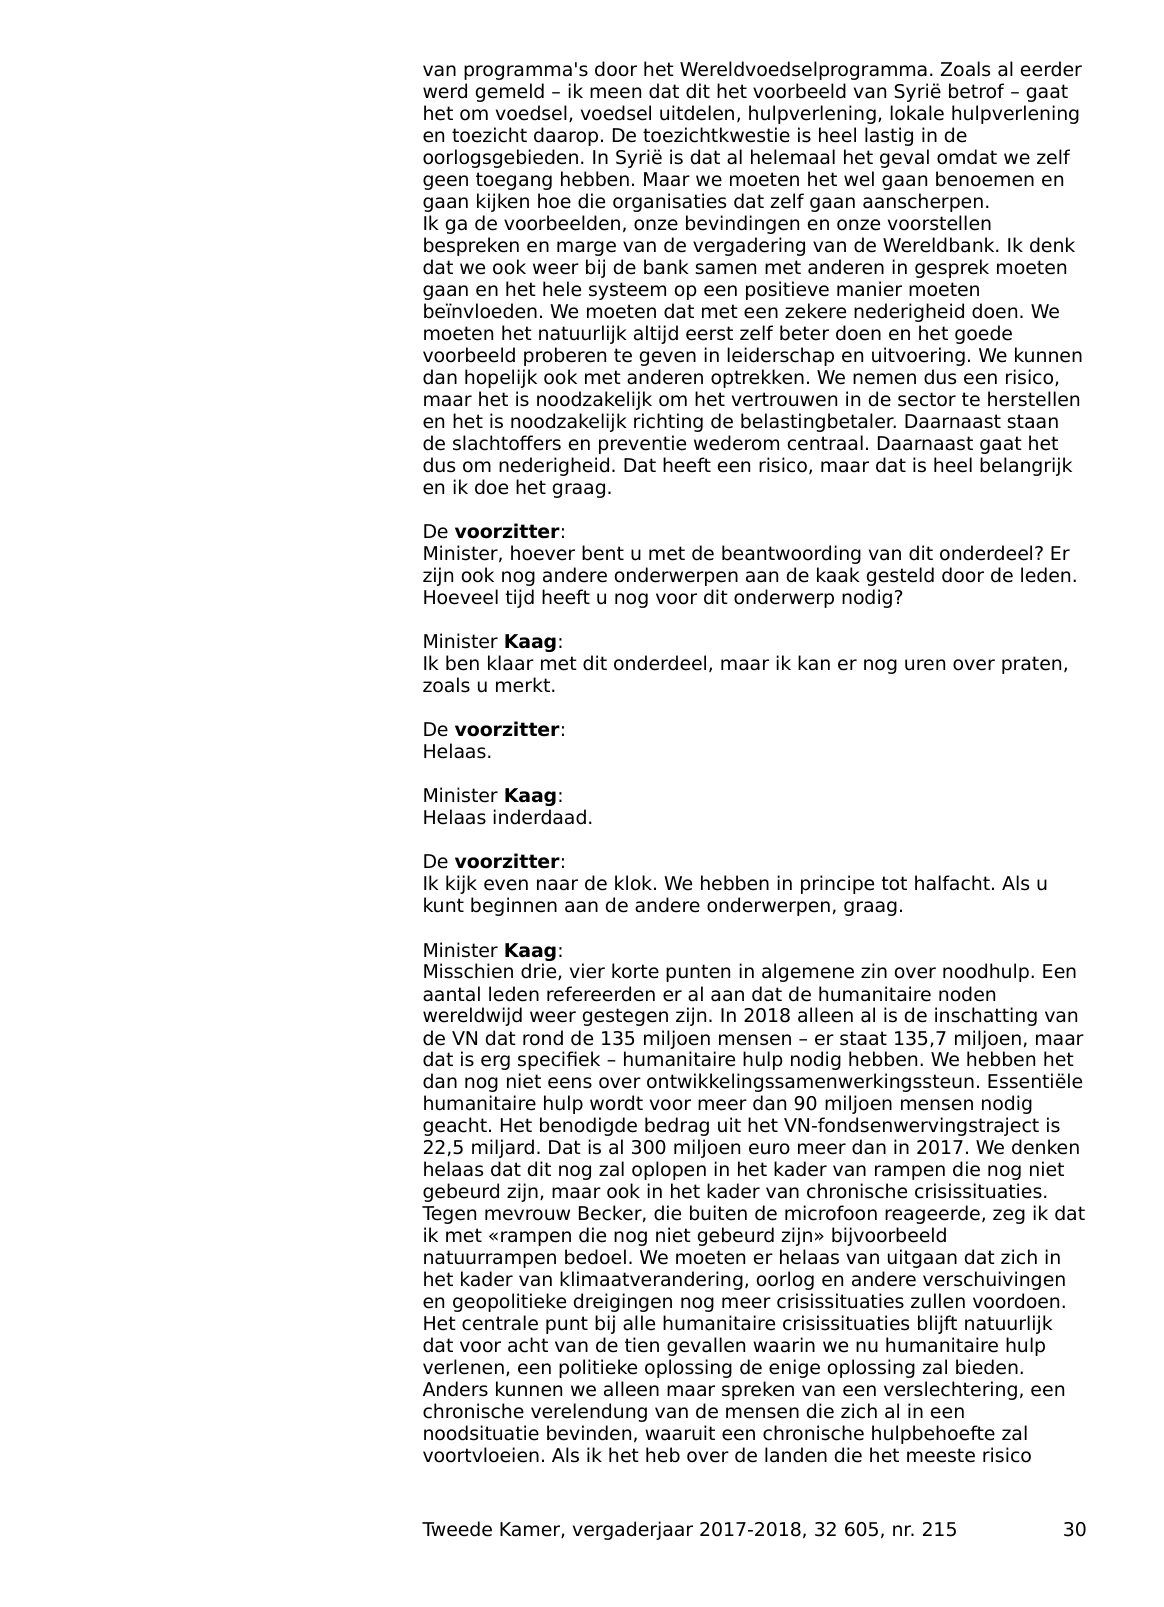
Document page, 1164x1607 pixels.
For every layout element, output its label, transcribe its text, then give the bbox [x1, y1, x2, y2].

text De voorzitter: [422, 851, 1087, 873]
text Minister, hoever bent u met de beantwoording van dit onderdeel? Er zijn ook nog andere onderwerpen aan de kaak gesteld door de leden. Hoeveel tijd heeft u nog voor dit onderwerp nodig? [422, 543, 1087, 609]
text Minister Kaag: [422, 939, 1087, 961]
text De voorzitter: [422, 521, 1087, 543]
text Helaas. [422, 741, 1087, 763]
text Minister Kaag: [422, 785, 1087, 807]
text De voorzitter: [422, 719, 1087, 741]
text Ik ga de voorbeelden, onze bevindingen en onze voorstellen bespreken en marge van de vergadering van de Wereldbank. Ik denk dat we ook weer bij de bank samen met anderen in gesprek moeten gaan en het hele systeem op een positieve manier moeten beïnvloeden. We moeten dat met een zekere nederigheid doen. We moeten het natuurlijk altijd eerst zelf beter doen en het goede voorbeeld proberen te geven in leiderschap en uitvoering. We kunnen dan hopelijk ook met anderen optrekken. We nemen dus een risico, maar het is noodzakelijk om het vertrouwen in de sector te herstellen en het is noodzakelijk richting de belastingbetaler. Daarnaast staan de slachtoffers en preventie wederom centraal. Daarnaast gaat het dus om nederigheid. Dat heeft een risico, maar dat is heel belangrijk en ik doe het graag. [422, 213, 1087, 499]
text van programma's door het Wereldvoedselprogramma. Zoals al eerder werd gemeld – ik meen dat dit het voorbeeld van Syrië betrof – gaat het om voedsel, voedsel uitdelen, hulpverlening, lokale hulpverlening en toezicht daarop. De toezichtkwestie is heel lastig in de oorlogsgebieden. In Syrië is dat al helemaal het geval omdat we zelf geen toegang hebben. Maar we moeten het wel gaan benoemen en gaan kijken hoe die organisaties dat zelf gaan aanscherpen. [422, 59, 1087, 213]
text Misschien drie, vier korte punten in algemene zin over noodhulp. Een aantal leden refereerden er al aan dat de humanitaire noden wereldwijd weer gestegen zijn. In 2018 alleen al is de inschatting van de VN dat rond de 135 miljoen mensen – er staat 135,7 miljoen, maar dat is erg specifiek – humanitaire hulp nodig hebben. We hebben het dan nog niet eens over ontwikkelingssamenwerkingssteun. Essentiële humanitaire hulp wordt voor meer dan 90 miljoen mensen nodig geacht. Het benodigde bedrag uit het VN-fondsenwervingstraject is 22,5 miljard. Dat is al 300 miljoen euro meer dan in 2017. We denken helaas dat dit nog zal oplopen in het kader van rampen die nog niet gebeurd zijn, maar ook in het kader van chronische crisissituaties. Tegen mevrouw Becker, die buiten de microfoon reageerde, zeg ik dat ik met «rampen die nog niet gebeurd zijn» bijvoorbeeld natuurrampen bedoel. We moeten er helaas van uitgaan dat zich in het kader van klimaatverandering, oorlog en andere verschuivingen en geopolitieke dreigingen nog meer crisissituaties zullen voordoen. Het centrale punt bij alle humanitaire crisissituaties blijft natuurlijk dat voor acht van de tien gevallen waarin we nu humanitaire hulp verlenen, een politieke oplossing de enige oplossing zal bieden. Anders kunnen we alleen maar spreken van een verslechtering, een chronische verelendung van de mensen die zich al in een noodsituatie bevinden, waaruit een chronische hulpbehoefte zal voortvloeien. Als ik het heb over de landen die het meeste risico [422, 961, 1087, 1467]
text Ik kijk even naar de klok. We hebben in principe tot halfacht. Als u kunt beginnen aan de andere onderwerpen, graag. [422, 873, 1087, 917]
text Ik ben klaar met dit onderdeel, maar ik kan er nog uren over praten, zoals u merkt. [422, 653, 1087, 697]
text Helaas inderdaad. [422, 807, 1087, 829]
text Minister Kaag: [422, 631, 1087, 653]
